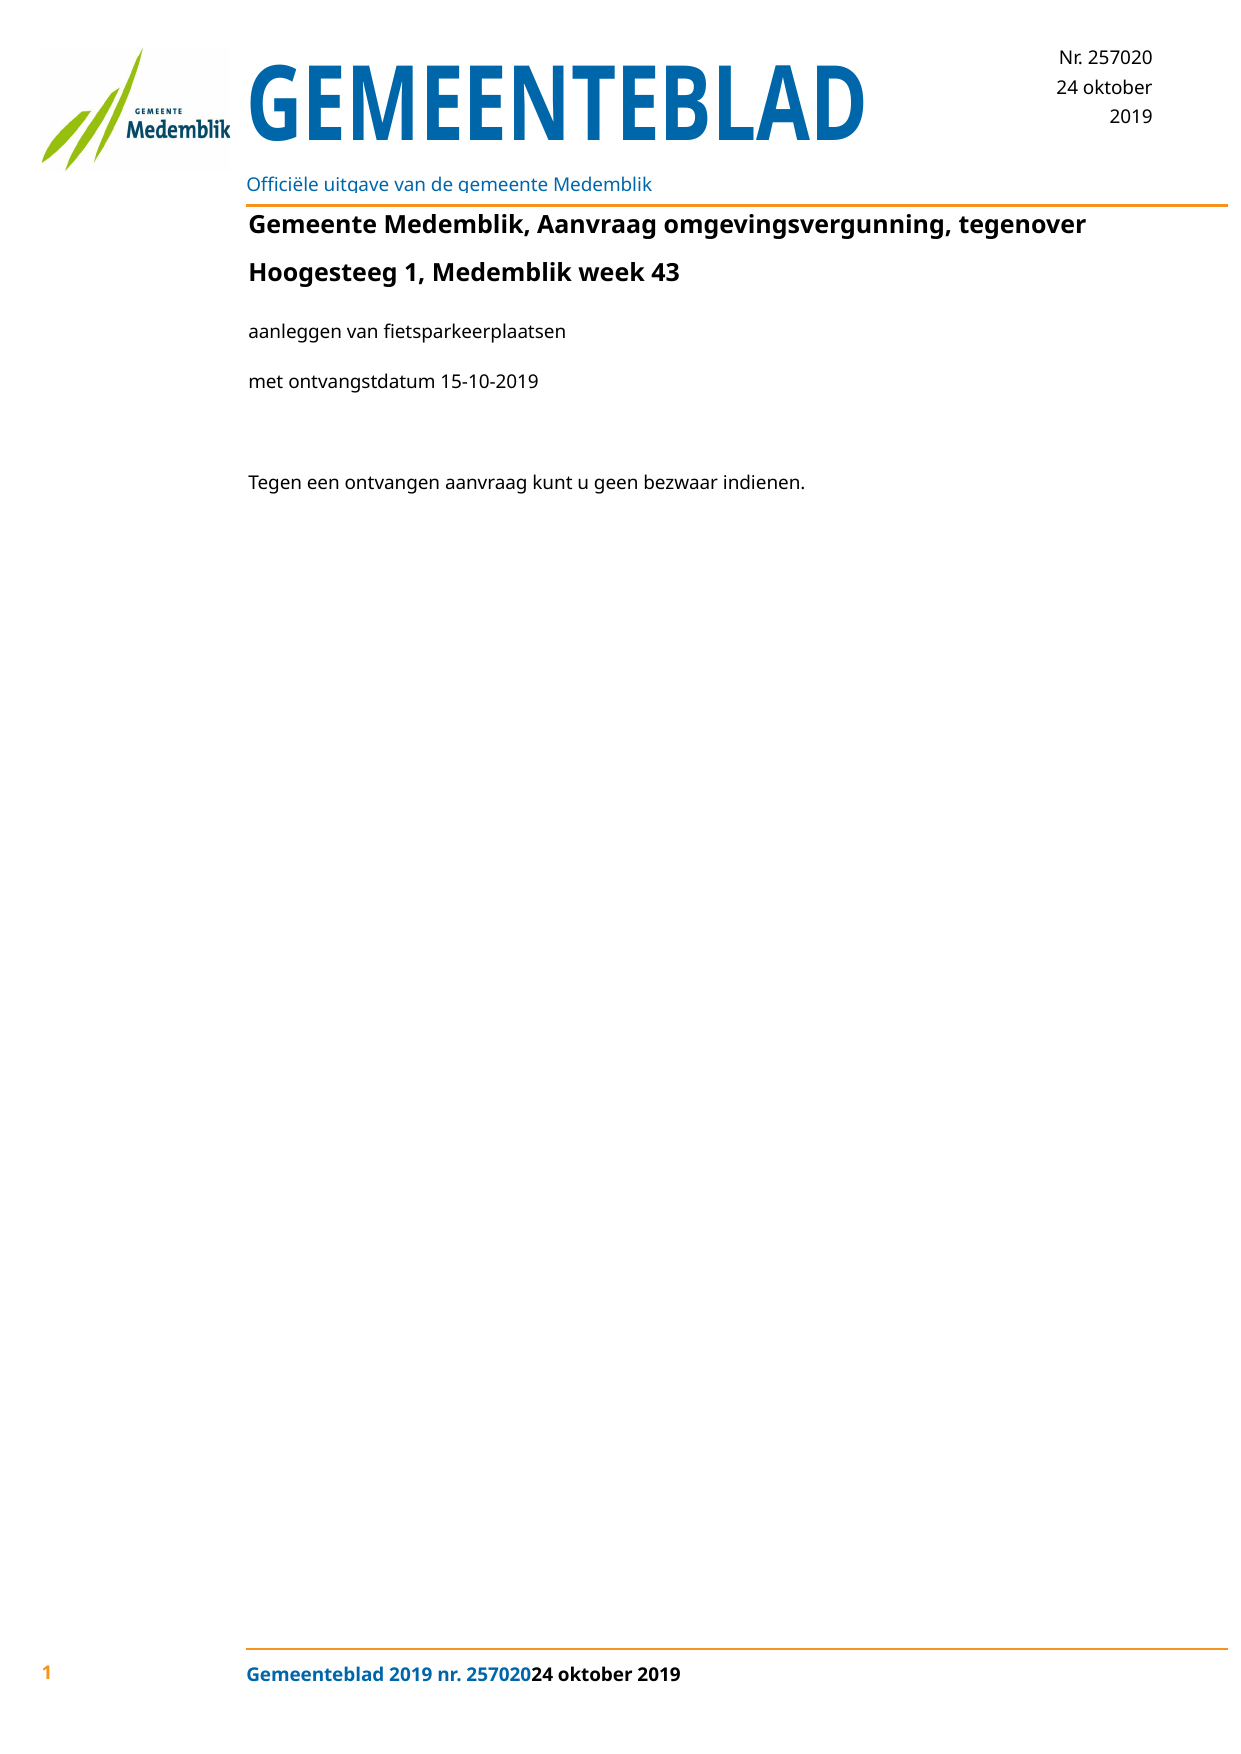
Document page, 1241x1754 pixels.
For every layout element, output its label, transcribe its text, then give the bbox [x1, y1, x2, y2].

text aanleggen van fietsparkeerplaatsen [248, 318, 1152, 344]
text Gemeente Medemblik, Aanvraag omgevingsvergunning, tegenover Hoogesteeg 1, Medemblik week 43 [248, 207, 1152, 288]
text met ontvangstdatum 15-10-2019 [248, 368, 1152, 394]
text Tegen een ontvangen aanvraag kunt u geen bezwaar indienen. [248, 469, 1152, 495]
picture [41, 47, 231, 172]
